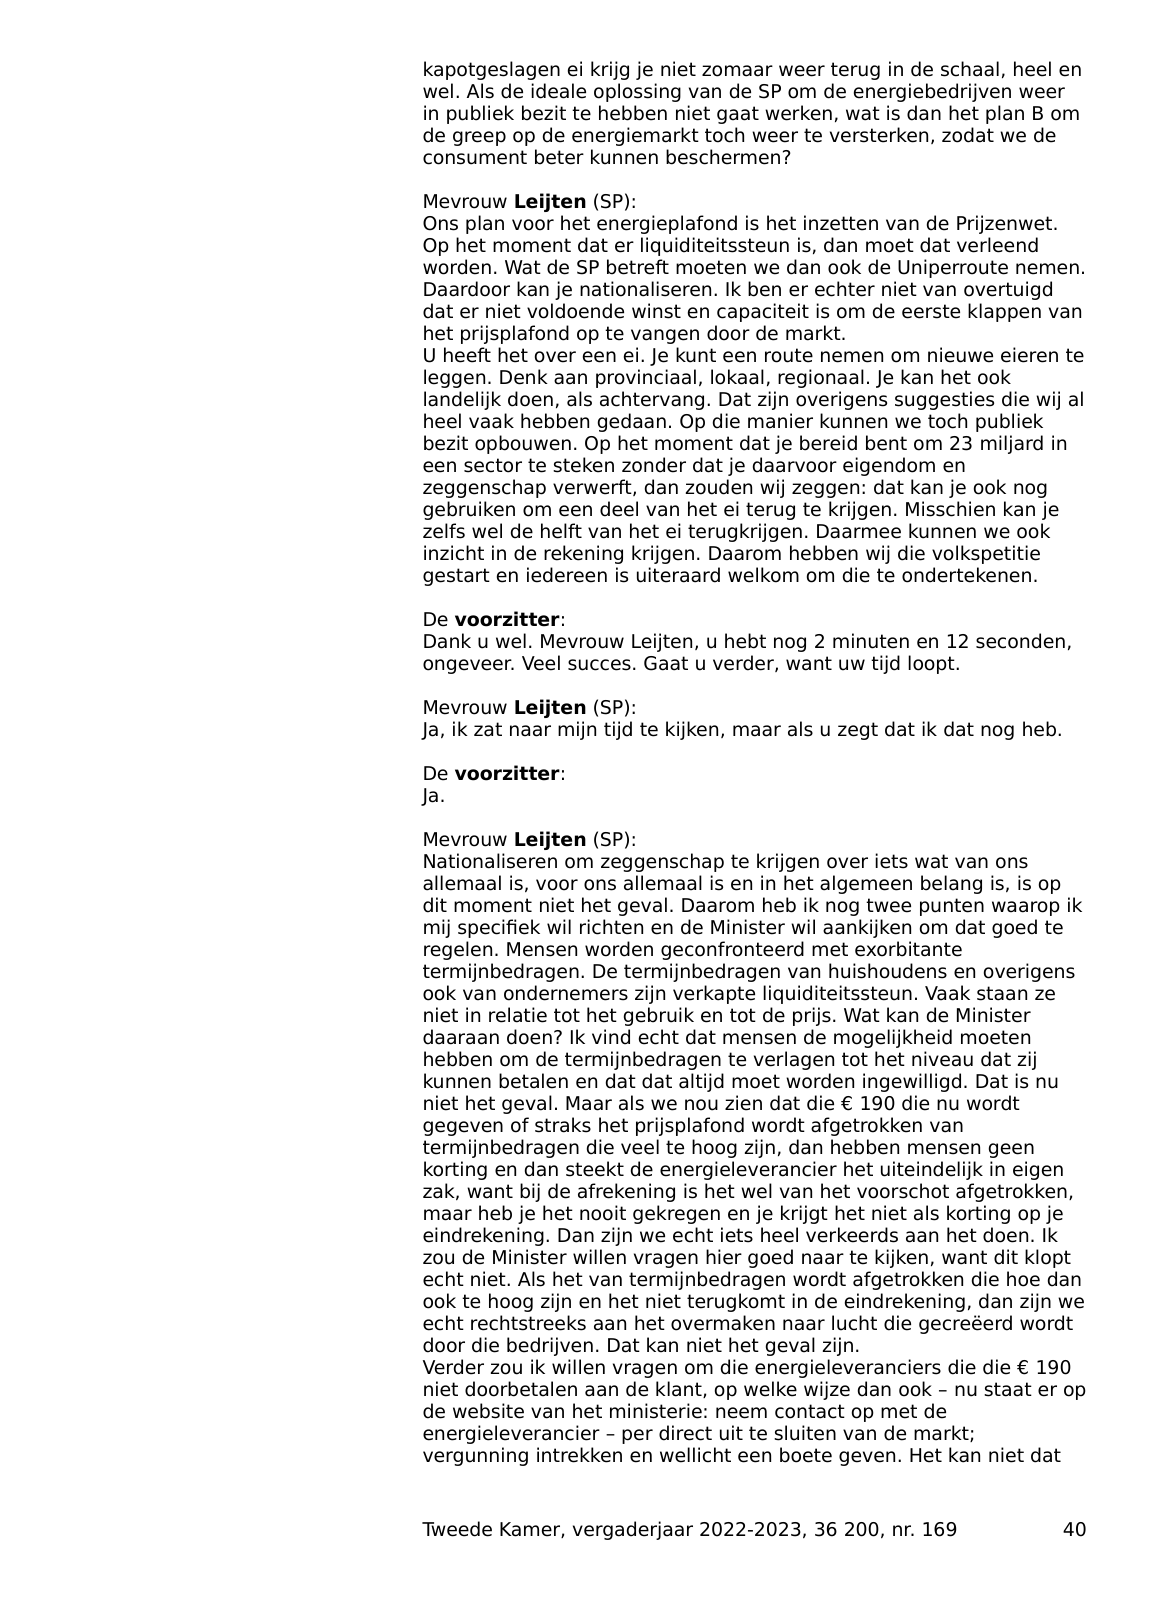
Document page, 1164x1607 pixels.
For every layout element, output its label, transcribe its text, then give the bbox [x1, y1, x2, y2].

text Mevrouw Leijten (SP): [422, 829, 1087, 851]
text De voorzitter: [422, 763, 1087, 785]
text Mevrouw Leijten (SP): [422, 697, 1087, 719]
text Verder zou ik willen vragen om die energieleveranciers die die € 190 niet doorbetalen aan de klant, op welke wijze dan ook – nu staat er op de website van het ministerie: neem contact op met de energieleverancier – per direct uit te sluiten van de markt; vergunning intrekken en wellicht een boete geven. Het kan niet dat [422, 1357, 1087, 1467]
text U heeft het over een ei. Je kunt een route nemen om nieuwe eieren te leggen. Denk aan provinciaal, lokaal, regionaal. Je kan het ook landelijk doen, als achtervang. Dat zijn overigens suggesties die wij al heel vaak hebben gedaan. Op die manier kunnen we toch publiek bezit opbouwen. Op het moment dat je bereid bent om 23 miljard in een sector te steken zonder dat je daarvoor eigendom en zeggenschap verwerft, dan zouden wij zeggen: dat kan je ook nog gebruiken om een deel van het ei terug te krijgen. Misschien kan je zelfs wel de helft van het ei terugkrijgen. Daarmee kunnen we ook inzicht in de rekening krijgen. Daarom hebben wij die volkspetitie gestart en iedereen is uiteraard welkom om die te ondertekenen. [422, 345, 1087, 587]
text Dank u wel. Mevrouw Leijten, u hebt nog 2 minuten en 12 seconden, ongeveer. Veel succes. Gaat u verder, want uw tijd loopt. [422, 631, 1087, 675]
text Nationaliseren om zeggenschap te krijgen over iets wat van ons allemaal is, voor ons allemaal is en in het algemeen belang is, is op dit moment niet het geval. Daarom heb ik nog twee punten waarop ik mij specifiek wil richten en de Minister wil aankijken om dat goed te regelen. Mensen worden geconfronteerd met exorbitante termijnbedragen. De termijnbedragen van huishoudens en overigens ook van ondernemers zijn verkapte liquiditeitssteun. Vaak staan ze niet in relatie tot het gebruik en tot de prijs. Wat kan de Minister daaraan doen? Ik vind echt dat mensen de mogelijkheid moeten hebben om de termijnbedragen te verlagen tot het niveau dat zij kunnen betalen en dat dat altijd moet worden ingewilligd. Dat is nu niet het geval. Maar als we nou zien dat die € 190 die nu wordt gegeven of straks het prijsplafond wordt afgetrokken van termijnbedragen die veel te hoog zijn, dan hebben mensen geen korting en dan steekt de energieleverancier het uiteindelijk in eigen zak, want bij de afrekening is het wel van het voorschot afgetrokken, maar heb je het nooit gekregen en je krijgt het niet als korting op je eindrekening. Dan zijn we echt iets heel verkeerds aan het doen. Ik zou de Minister willen vragen hier goed naar te kijken, want dit klopt echt niet. Als het van termijnbedragen wordt afgetrokken die hoe dan ook te hoog zijn en het niet terugkomt in de eindrekening, dan zijn we echt rechtstreeks aan het overmaken naar lucht die gecreëerd wordt door die bedrijven. Dat kan niet het geval zijn. [422, 851, 1087, 1357]
text De voorzitter: [422, 609, 1087, 631]
text Ja, ik zat naar mijn tijd te kijken, maar als u zegt dat ik dat nog heb. [422, 719, 1087, 741]
text Ja. [422, 785, 1087, 807]
text kapotgeslagen ei krijg je niet zomaar weer terug in de schaal, heel en wel. Als de ideale oplossing van de SP om de energiebedrijven weer in publiek bezit te hebben niet gaat werken, wat is dan het plan B om de greep op de energiemarkt toch weer te versterken, zodat we de consument beter kunnen beschermen? [422, 59, 1087, 169]
text Ons plan voor het energieplafond is het inzetten van de Prijzenwet. Op het moment dat er liquiditeitssteun is, dan moet dat verleend worden. Wat de SP betreft moeten we dan ook de Uniperroute nemen. Daardoor kan je nationaliseren. Ik ben er echter niet van overtuigd dat er niet voldoende winst en capaciteit is om de eerste klappen van het prijsplafond op te vangen door de markt. [422, 213, 1087, 345]
text Mevrouw Leijten (SP): [422, 191, 1087, 213]
